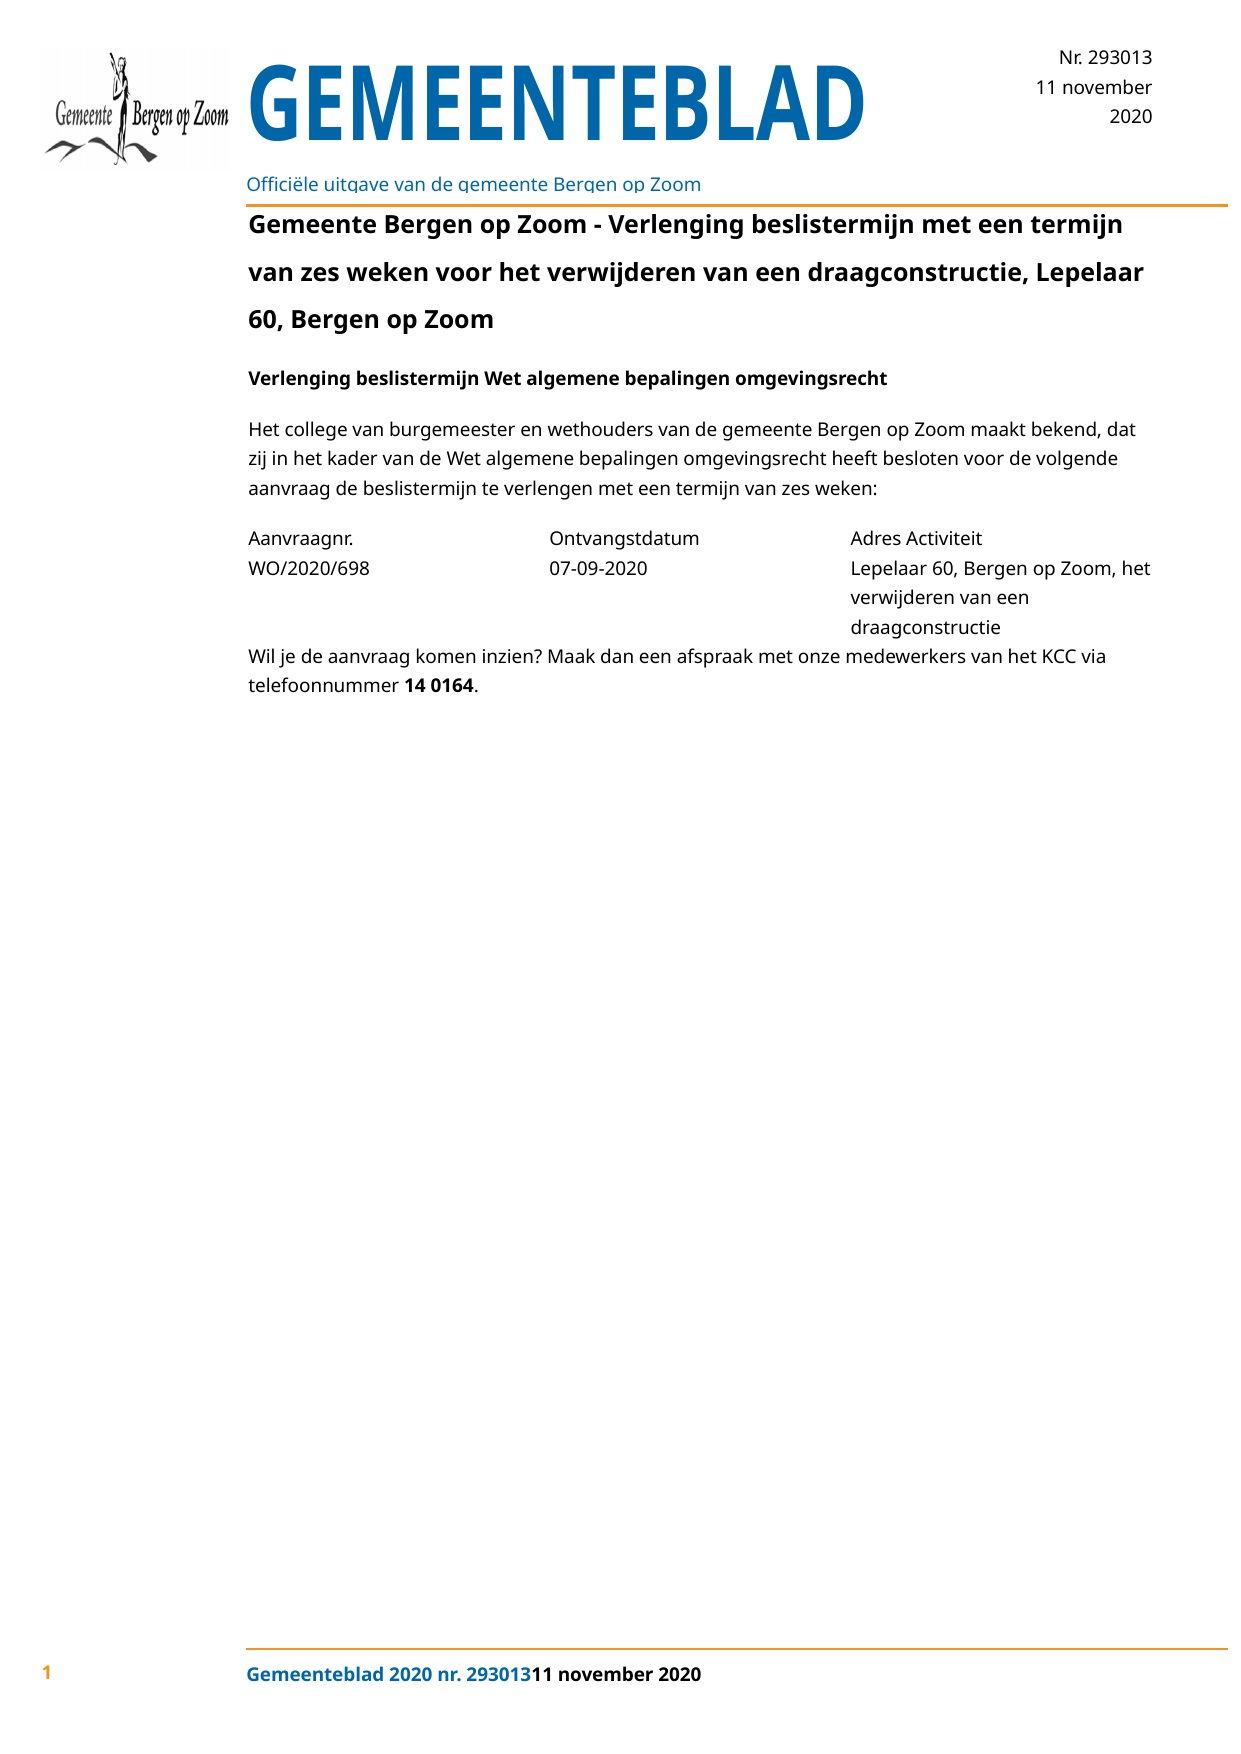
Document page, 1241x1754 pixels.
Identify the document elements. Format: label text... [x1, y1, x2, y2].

text Wil je de aanvraag komen inzien? Maak dan een afspraak met onze medewerkers van het KCC via telefoonnummer 14 0164. [248, 643, 1152, 698]
picture [41, 47, 231, 172]
text Gemeente Bergen op Zoom - Verlenging beslistermijn met een termijn van zes weken voor het verwijderen van een draagconstructie, Lepelaar 60, Bergen op Zoom [248, 207, 1152, 336]
table_header WO/2020/698 [248, 555, 549, 639]
table_header Ontvangstdatum [549, 526, 850, 551]
table_header Lepelaar 60, Bergen op Zoom, het verwijderen van een draagconstructie [850, 555, 1152, 639]
text Verlenging beslistermijn Wet algemene bepalingen omgevingsrecht [248, 366, 1152, 391]
table_header Adres Activiteit [850, 526, 1152, 551]
table_header 07-09-2020 [549, 555, 850, 639]
table_header Aanvraagnr. [248, 526, 549, 551]
text Het college van burgemeester en wethouders van de gemeente Bergen op Zoom maakt bekend, dat zij in het kader van de Wet algemene bepalingen omgevingsrecht heeft besloten voor de volgende aanvraag de beslistermijn te verlengen met een termijn van zes weken: [248, 416, 1152, 501]
